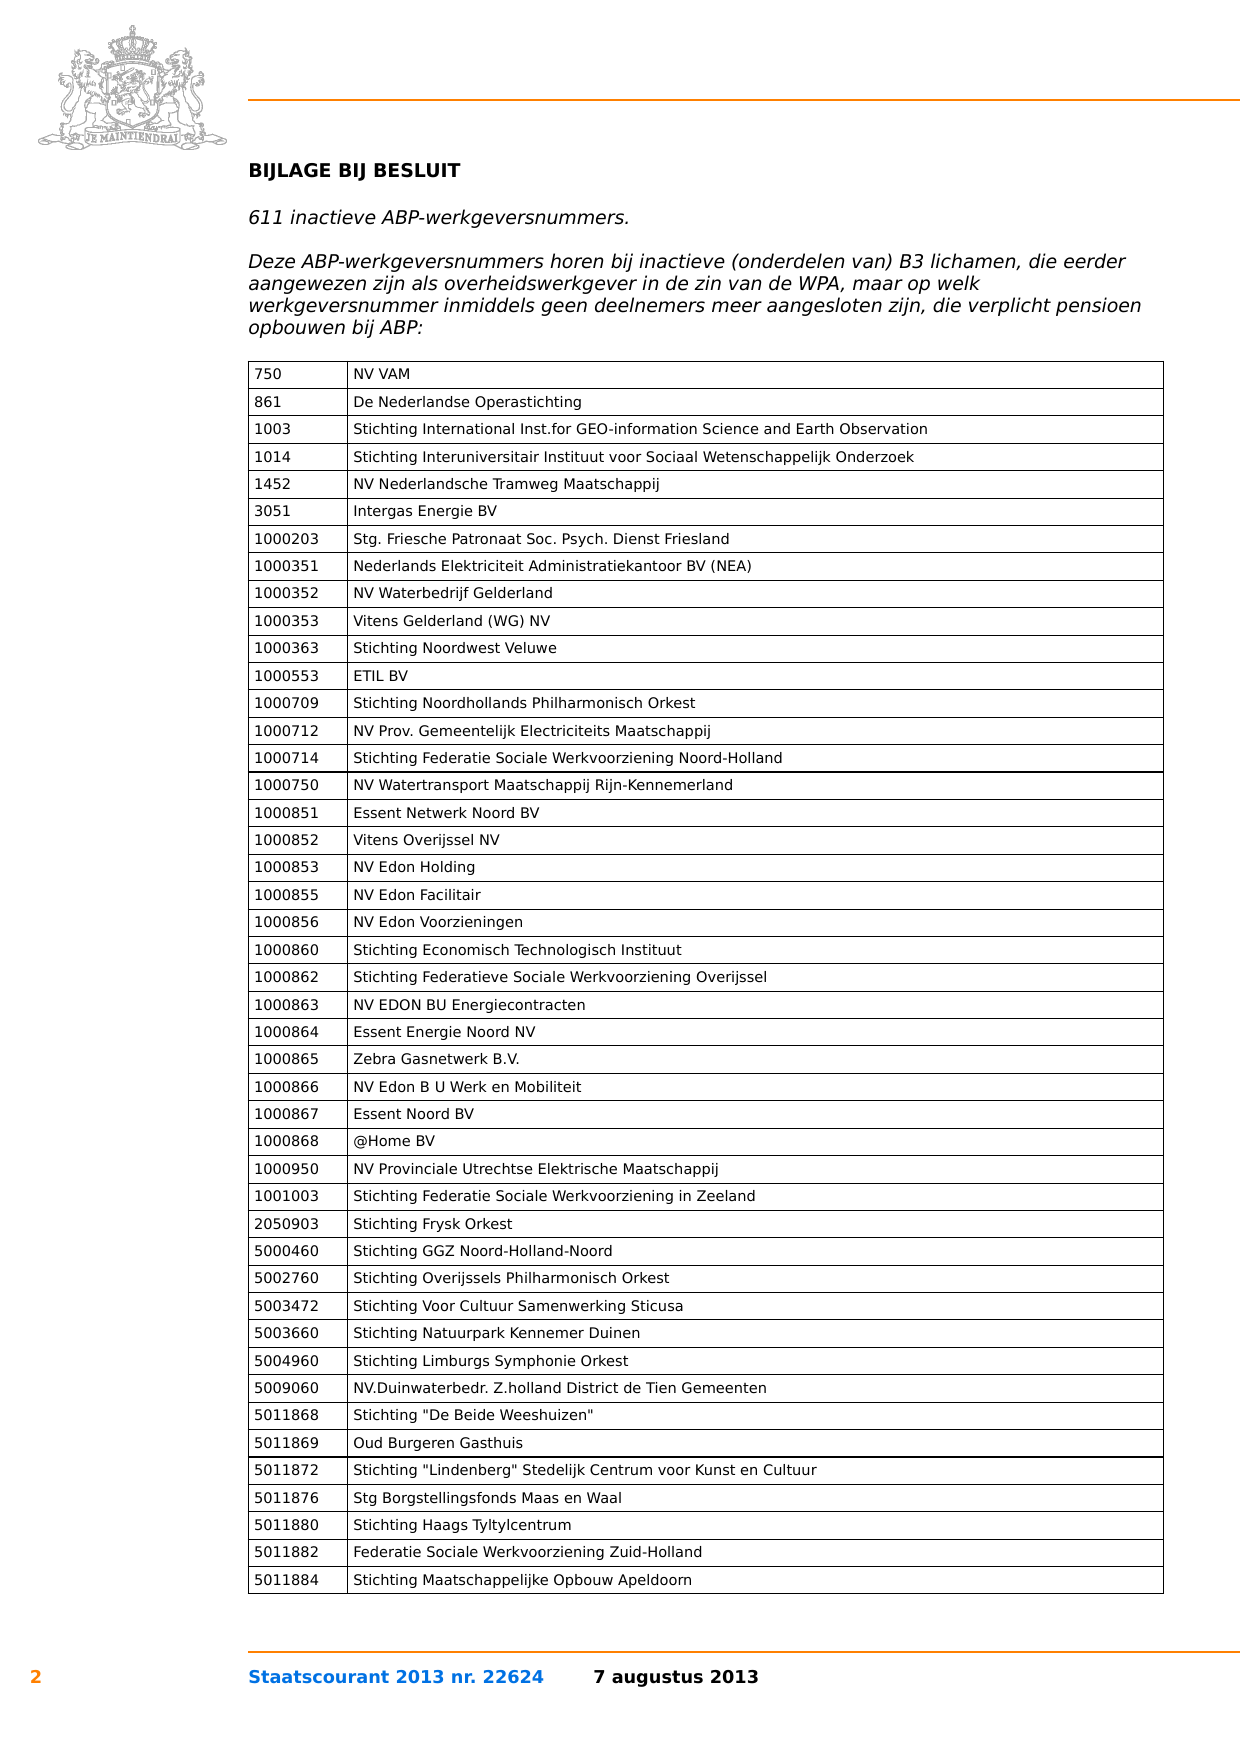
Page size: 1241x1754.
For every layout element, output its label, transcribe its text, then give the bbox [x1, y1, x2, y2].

table_cell 5011876 [249, 1485, 347, 1511]
table_cell Stichting Maatschappelijke Opbouw Apeldoorn [348, 1567, 1163, 1593]
text Deze ABP-werkgeversnummers horen bij inactieve (onderdelen van) B3 lichamen, die eerder aangewezen zijn als overheidswerkgever in de zin van de WPA, maar op welk werkgeversnummer inmiddels geen deelnemers meer aangesloten zijn, die verplicht pensioen opbouwen bij ABP: [248, 251, 1163, 339]
table_cell Stichting Haags Tyltylcentrum [348, 1512, 1163, 1538]
table_cell NV Waterbedrijf Gelderland [348, 581, 1163, 607]
table_cell 1000866 [249, 1074, 347, 1100]
table_cell 1452 [249, 471, 347, 497]
table_cell 1000709 [249, 690, 347, 717]
table_cell Stichting International Inst.for GEO-information Science and Earth Observation [348, 416, 1163, 443]
table_cell Stichting Federatie Sociale Werkvoorziening in Zeeland [348, 1184, 1163, 1210]
table_cell 1003 [249, 416, 347, 443]
table_cell 1000363 [249, 636, 347, 662]
table_cell Stichting Frysk Orkest [348, 1211, 1163, 1237]
table_cell Stichting Voor Cultuur Samenwerking Sticusa [348, 1293, 1163, 1319]
table_cell 1000852 [249, 827, 347, 854]
table_cell Essent Noord BV [348, 1101, 1163, 1128]
subtitle BIJLAGE BIJ BESLUIT [248, 160, 1163, 182]
table_cell Stichting Limburgs Symphonie Orkest [348, 1348, 1163, 1374]
table_cell NV.Duinwaterbedr. Z.holland District de Tien Gemeenten [348, 1375, 1163, 1402]
table_cell 5011880 [249, 1512, 347, 1538]
table_cell 1000862 [249, 964, 347, 991]
table_cell NV Nederlandsche Tramweg Maatschappij [348, 471, 1163, 497]
table_cell Zebra Gasnetwerk B.V. [348, 1046, 1163, 1073]
table_cell 1000352 [249, 581, 347, 607]
table_cell 3051 [249, 499, 347, 525]
table_cell 1000712 [249, 718, 347, 744]
table_cell 5011868 [249, 1403, 347, 1429]
table_header 750 [249, 362, 347, 388]
table_cell Oud Burgeren Gasthuis [348, 1430, 1163, 1456]
table_cell Stichting Overijssels Philharmonisch Orkest [348, 1266, 1163, 1292]
table_cell 1000863 [249, 992, 347, 1018]
text 611 inactieve ABP-werkgeversnummers. [248, 207, 1163, 229]
table_cell De Nederlandse Operastichting [348, 389, 1163, 415]
table_cell 5004960 [249, 1348, 347, 1374]
table_cell Intergas Energie BV [348, 499, 1163, 525]
table_cell 1000856 [249, 910, 347, 936]
picture [38, 25, 227, 150]
table_cell 2050903 [249, 1211, 347, 1237]
table_cell 5003660 [249, 1320, 347, 1347]
table_cell Stichting GGZ Noord-Holland-Noord [348, 1238, 1163, 1264]
table_cell 5011869 [249, 1430, 347, 1456]
table_cell Stichting Interuniversitair Instituut voor Sociaal Wetenschappelijk Onderzoek [348, 444, 1163, 470]
table_header NV VAM [348, 362, 1163, 388]
table_cell NV Prov. Gemeentelijk Electriciteits Maatschappij [348, 718, 1163, 744]
table_cell Stichting "Lindenberg" Stedelijk Centrum voor Kunst en Cultuur [348, 1458, 1163, 1484]
table_cell 5002760 [249, 1266, 347, 1292]
table_cell NV Edon Facilitair [348, 882, 1163, 908]
table_cell 5009060 [249, 1375, 347, 1402]
table_cell Stichting "De Beide Weeshuizen" [348, 1403, 1163, 1429]
table_cell Federatie Sociale Werkvoorziening Zuid-Holland [348, 1540, 1163, 1566]
table_cell Nederlands Elektriciteit Administratiekantoor BV (NEA) [348, 553, 1163, 580]
table_cell 1000865 [249, 1046, 347, 1073]
table_cell 1000950 [249, 1156, 347, 1182]
table_cell 5003472 [249, 1293, 347, 1319]
table_cell 1000864 [249, 1019, 347, 1045]
table_cell 1000553 [249, 663, 347, 689]
table_cell Essent Energie Noord NV [348, 1019, 1163, 1045]
table_cell ETIL BV [348, 663, 1163, 689]
table_cell NV Provinciale Utrechtse Elektrische Maatschappij [348, 1156, 1163, 1182]
table_cell 861 [249, 389, 347, 415]
table_cell 1000353 [249, 608, 347, 634]
table_cell Stichting Natuurpark Kennemer Duinen [348, 1320, 1163, 1347]
table_cell 1000351 [249, 553, 347, 580]
table_cell Stichting Noordwest Veluwe [348, 636, 1163, 662]
table_cell 1000851 [249, 800, 347, 826]
table_cell 1000867 [249, 1101, 347, 1128]
table_cell NV Edon Voorzieningen [348, 910, 1163, 936]
table_cell 1000203 [249, 526, 347, 552]
table_cell Stichting Federatieve Sociale Werkvoorziening Overijssel [348, 964, 1163, 991]
table_cell 5011882 [249, 1540, 347, 1566]
table_cell NV Edon Holding [348, 855, 1163, 881]
table_cell NV Watertransport Maatschappij Rijn-Kennemerland [348, 773, 1163, 799]
table_cell Vitens Gelderland (WG) NV [348, 608, 1163, 634]
table_cell 1000853 [249, 855, 347, 881]
table_cell Stichting Noordhollands Philharmonisch Orkest [348, 690, 1163, 717]
table_cell 1014 [249, 444, 347, 470]
table_cell Stichting Federatie Sociale Werkvoorziening Noord-Holland [348, 745, 1163, 771]
table_cell 1000750 [249, 773, 347, 799]
table_cell NV Edon B U Werk en Mobiliteit [348, 1074, 1163, 1100]
table_cell 1000714 [249, 745, 347, 771]
table_cell 1000860 [249, 937, 347, 963]
table_cell 5011872 [249, 1458, 347, 1484]
table_cell @Home BV [348, 1129, 1163, 1155]
table_cell NV EDON BU Energiecontracten [348, 992, 1163, 1018]
table_cell 1000855 [249, 882, 347, 908]
table_cell 5000460 [249, 1238, 347, 1264]
table_cell 5011884 [249, 1567, 347, 1593]
table_cell Essent Netwerk Noord BV [348, 800, 1163, 826]
table_cell Stichting Economisch Technologisch Instituut [348, 937, 1163, 963]
table_cell Stg Borgstellingsfonds Maas en Waal [348, 1485, 1163, 1511]
table_cell Vitens Overijssel NV [348, 827, 1163, 854]
table_cell 1001003 [249, 1184, 347, 1210]
table_cell 1000868 [249, 1129, 347, 1155]
table_cell Stg. Friesche Patronaat Soc. Psych. Dienst Friesland [348, 526, 1163, 552]
